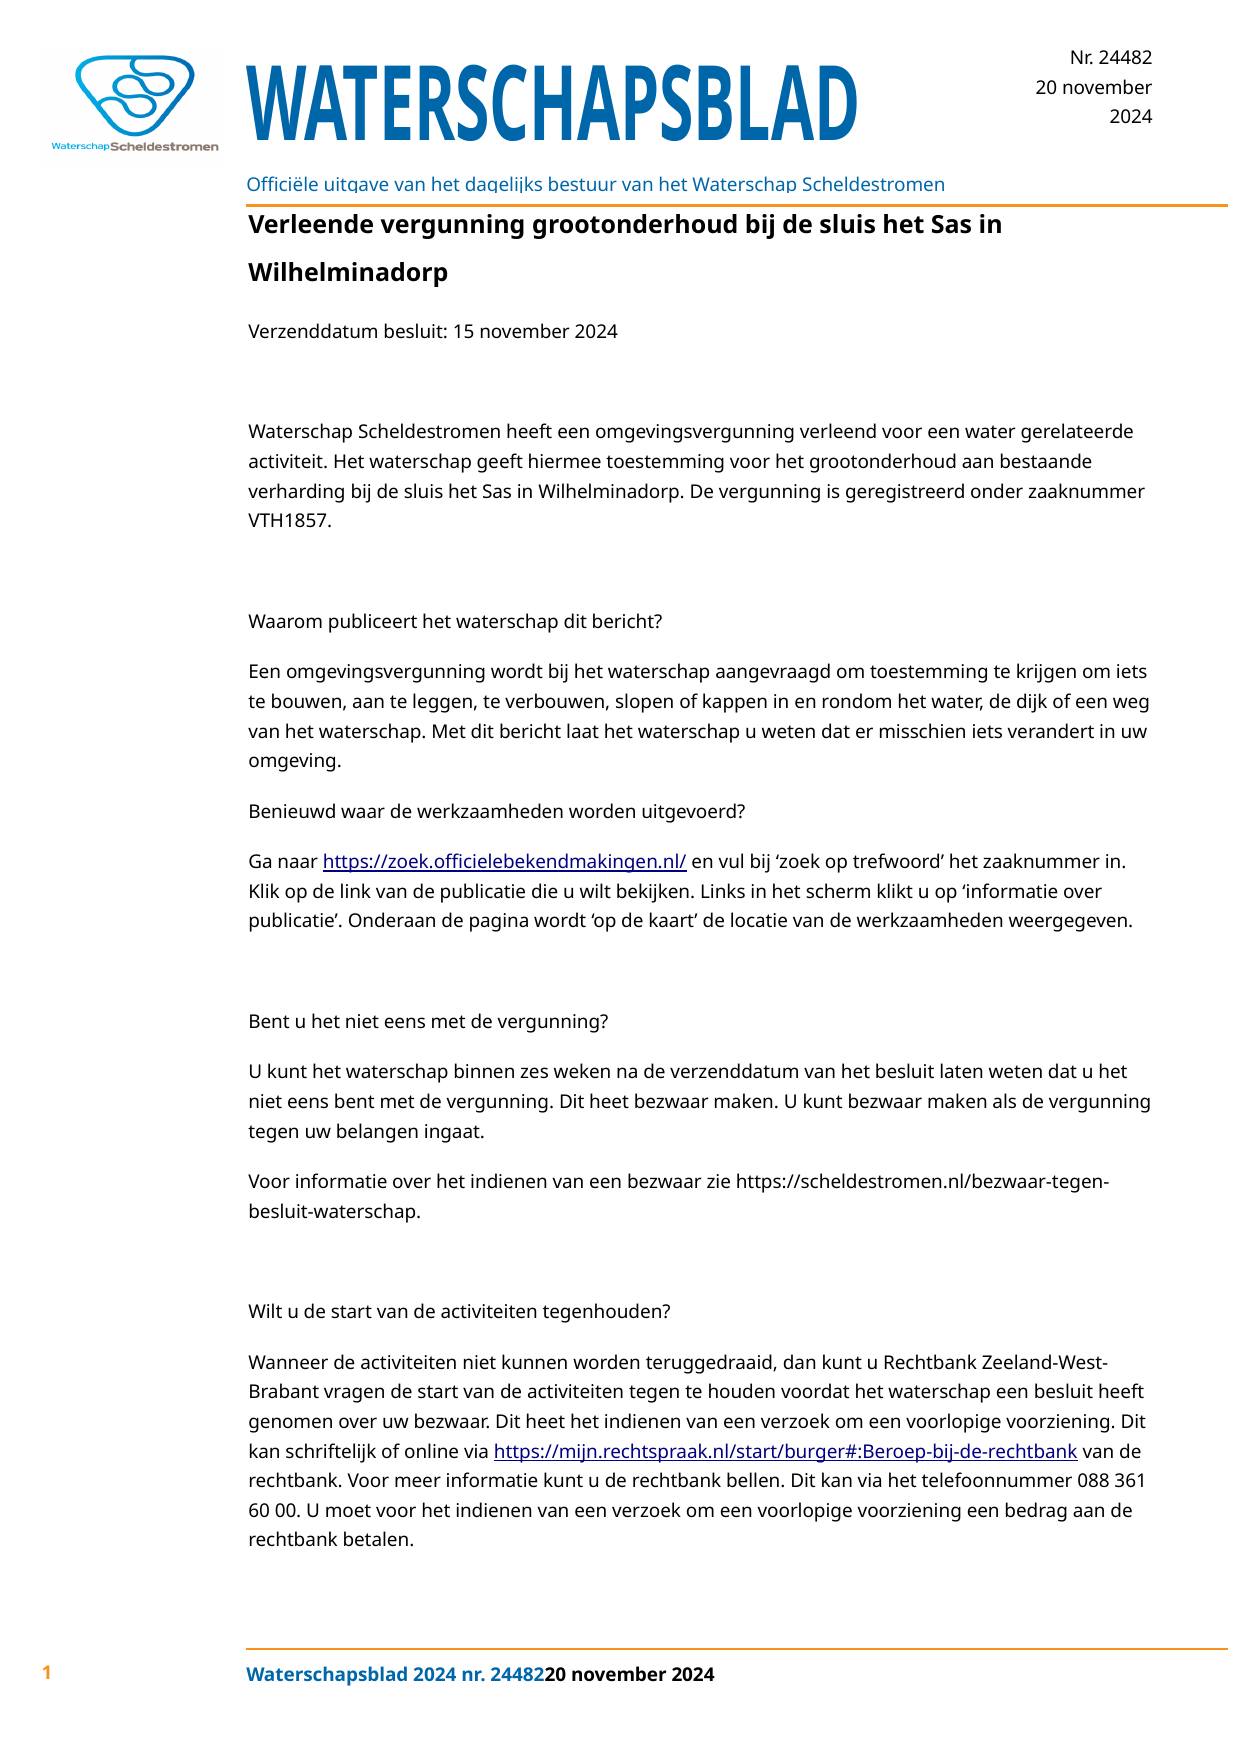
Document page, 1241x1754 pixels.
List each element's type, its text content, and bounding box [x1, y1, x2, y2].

text Waterschap Scheldestromen heeft een omgevingsvergunning verleend voor een water gerelateerde activiteit. Het waterschap geeft hiermee toestemming voor het grootonderhoud aan bestaande verharding bij de sluis het Sas in Wilhelminadorp. De vergunning is geregistreerd onder zaaknummer VTH1857. [248, 419, 1152, 533]
text Wanneer de activiteiten niet kunnen worden teruggedraaid, dan kunt u Rechtbank Zeeland-West-Brabant vragen de start van de activiteiten tegen te houden voordat het waterschap een besluit heeft genomen over uw bezwaar. Dit heet het indienen van een verzoek om een voorlopige voorziening. Dit kan schriftelijk of online via https://mijn.rechtspraak.nl/start/burger#:Beroep-bij-de-rechtbank van de rechtbank. Voor meer informatie kunt u de rechtbank bellen. Dit kan via het telefoonnummer 088 361 60 00. U moet voor het indienen van een verzoek om een voorlopige voorziening een bedrag aan de rechtbank betalen. [248, 1349, 1152, 1552]
text Benieuwd waar de werkzaamheden worden uitgevoerd? [248, 798, 1152, 824]
text Een omgevingsvergunning wordt bij het waterschap aangevraagd om toestemming te krijgen om iets te bouwen, aan te leggen, te verbouwen, slopen of kappen in en rondom het water, de dijk of een weg van het waterschap. Met dit bericht laat het waterschap u weten dat er misschien iets verandert in uw omgeving. [248, 659, 1152, 773]
text Ga naar https://zoek.officielebekendmakingen.nl/ en vul bij ‘zoek op trefwoord’ het zaaknummer in. Klik op de link van de publicatie die u wilt bekijken. Links in het scherm klikt u op ‘informatie over publicatie’. Onderaan de pagina wordt ‘op de kaart’ de locatie van de werkzaamheden weergegeven. [248, 848, 1152, 933]
text Verleende vergunning grootonderhoud bij de sluis het Sas in Wilhelminadorp [248, 207, 1152, 288]
text U kunt het waterschap binnen zes weken na de verzenddatum van het besluit laten weten dat u het niet eens bent met de vergunning. Dit heet bezwaar maken. U kunt bezwaar maken als de vergunning tegen uw belangen ingaat. [248, 1059, 1152, 1144]
picture [41, 47, 231, 172]
text Verzenddatum besluit: 15 november 2024 [248, 318, 1152, 344]
text Voor informatie over het indienen van een bezwaar zie https://scheldestromen.nl/bezwaar-tegen-besluit-waterschap. [248, 1168, 1152, 1224]
text Wilt u de start van de activiteiten tegenhouden? [248, 1299, 1152, 1324]
text Waarom publiceert het waterschap dit bericht? [248, 608, 1152, 634]
text Bent u het niet eens met de vergunning? [248, 1008, 1152, 1034]
